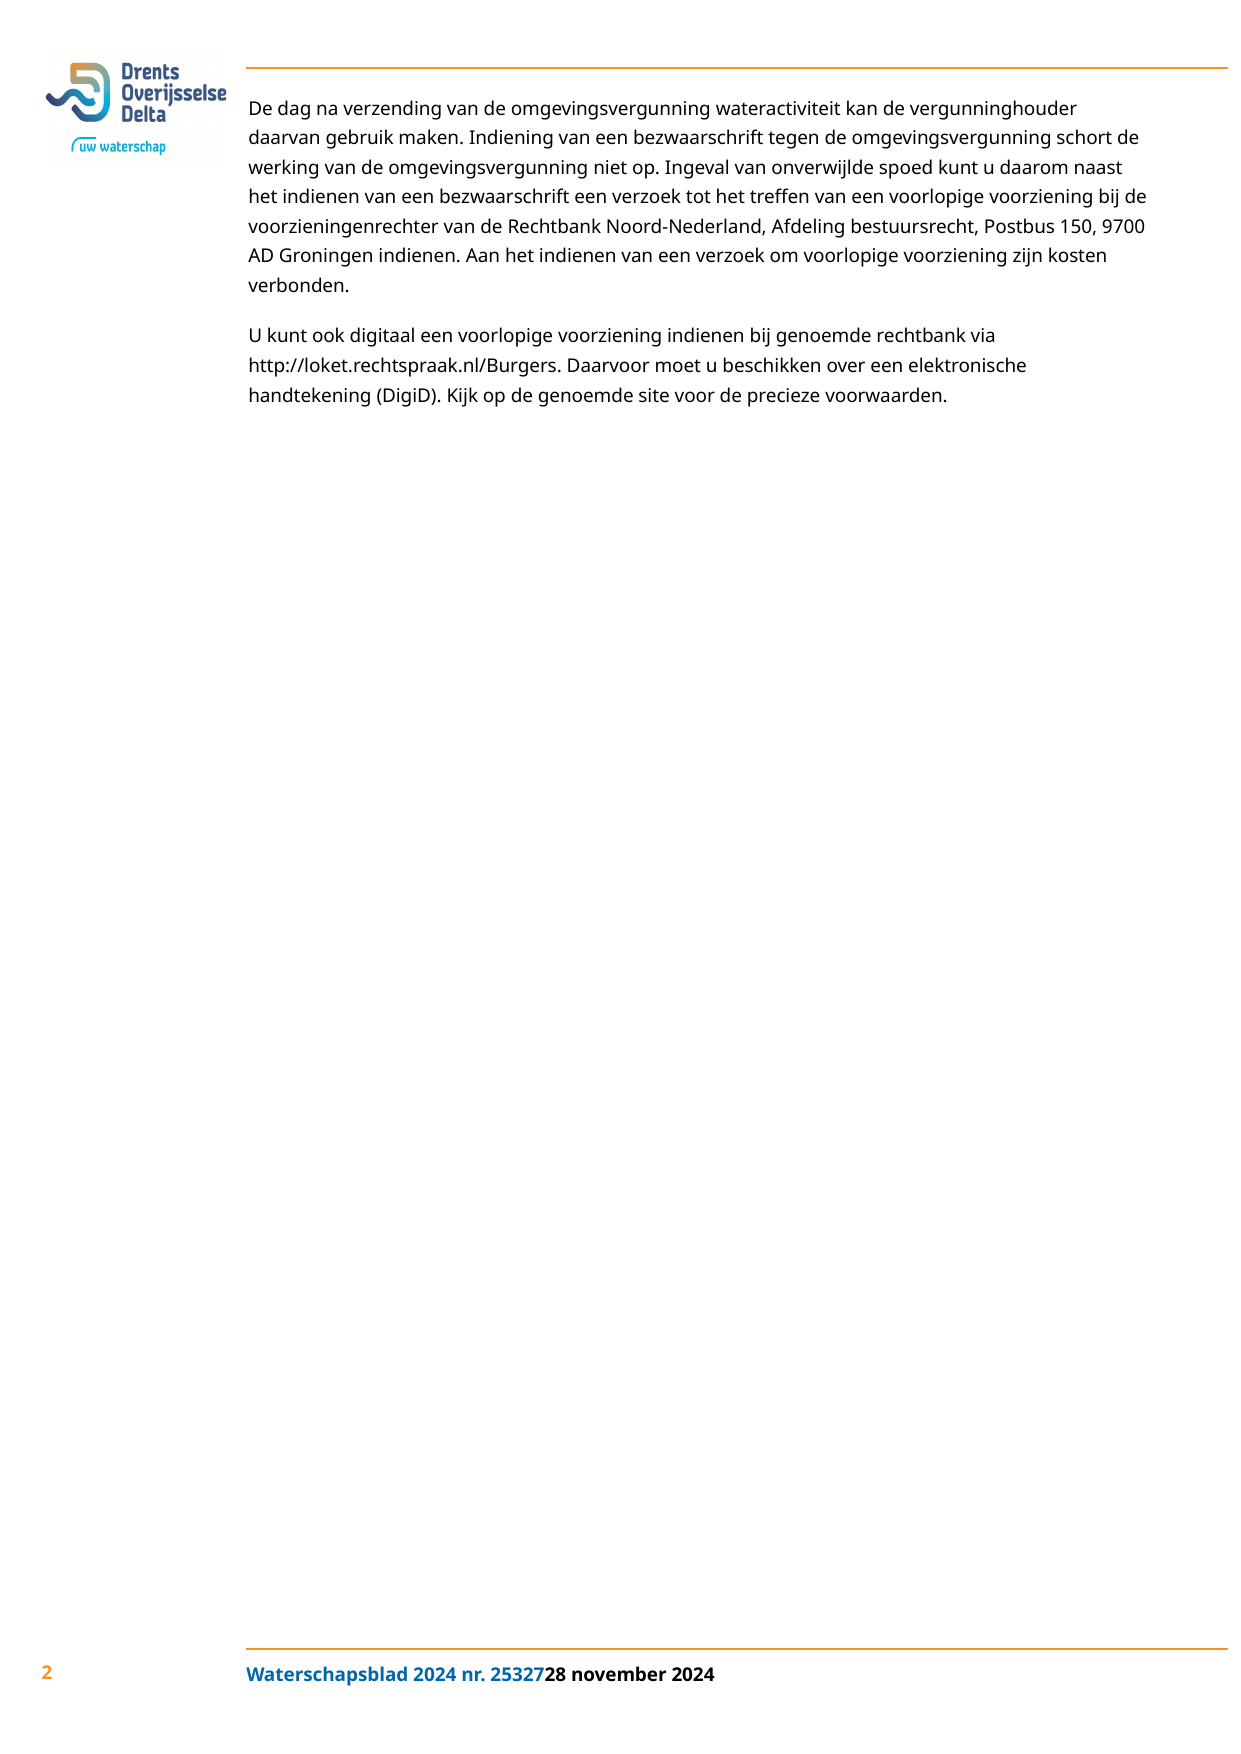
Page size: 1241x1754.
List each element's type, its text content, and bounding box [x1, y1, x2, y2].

picture [41, 47, 231, 172]
text De dag na verzending van de omgevingsvergunning wateractiviteit kan de vergunninghouder daarvan gebruik maken. Indiening van een bezwaarschrift tegen de omgevingsvergunning schort de werking van de omgevingsvergunning niet op. Ingeval van onverwijlde spoed kunt u daarom naast het indienen van een bezwaarschrift een verzoek tot het treffen van een voorlopige voorziening bij de voorzieningenrechter van de Rechtbank Noord-Nederland, Afdeling bestuursrecht, Postbus 150, 9700 AD Groningen indienen. Aan het indienen van een verzoek om voorlopige voorziening zijn kosten verbonden. [248, 95, 1152, 298]
text U kunt ook digitaal een voorlopige voorziening indienen bij genoemde rechtbank via http://loket.rechtspraak.nl/Burgers. Daarvoor moet u beschikken over een elektronische handtekening (DigiD). Kijk op de genoemde site voor de precieze voorwaarden. [248, 323, 1152, 408]
